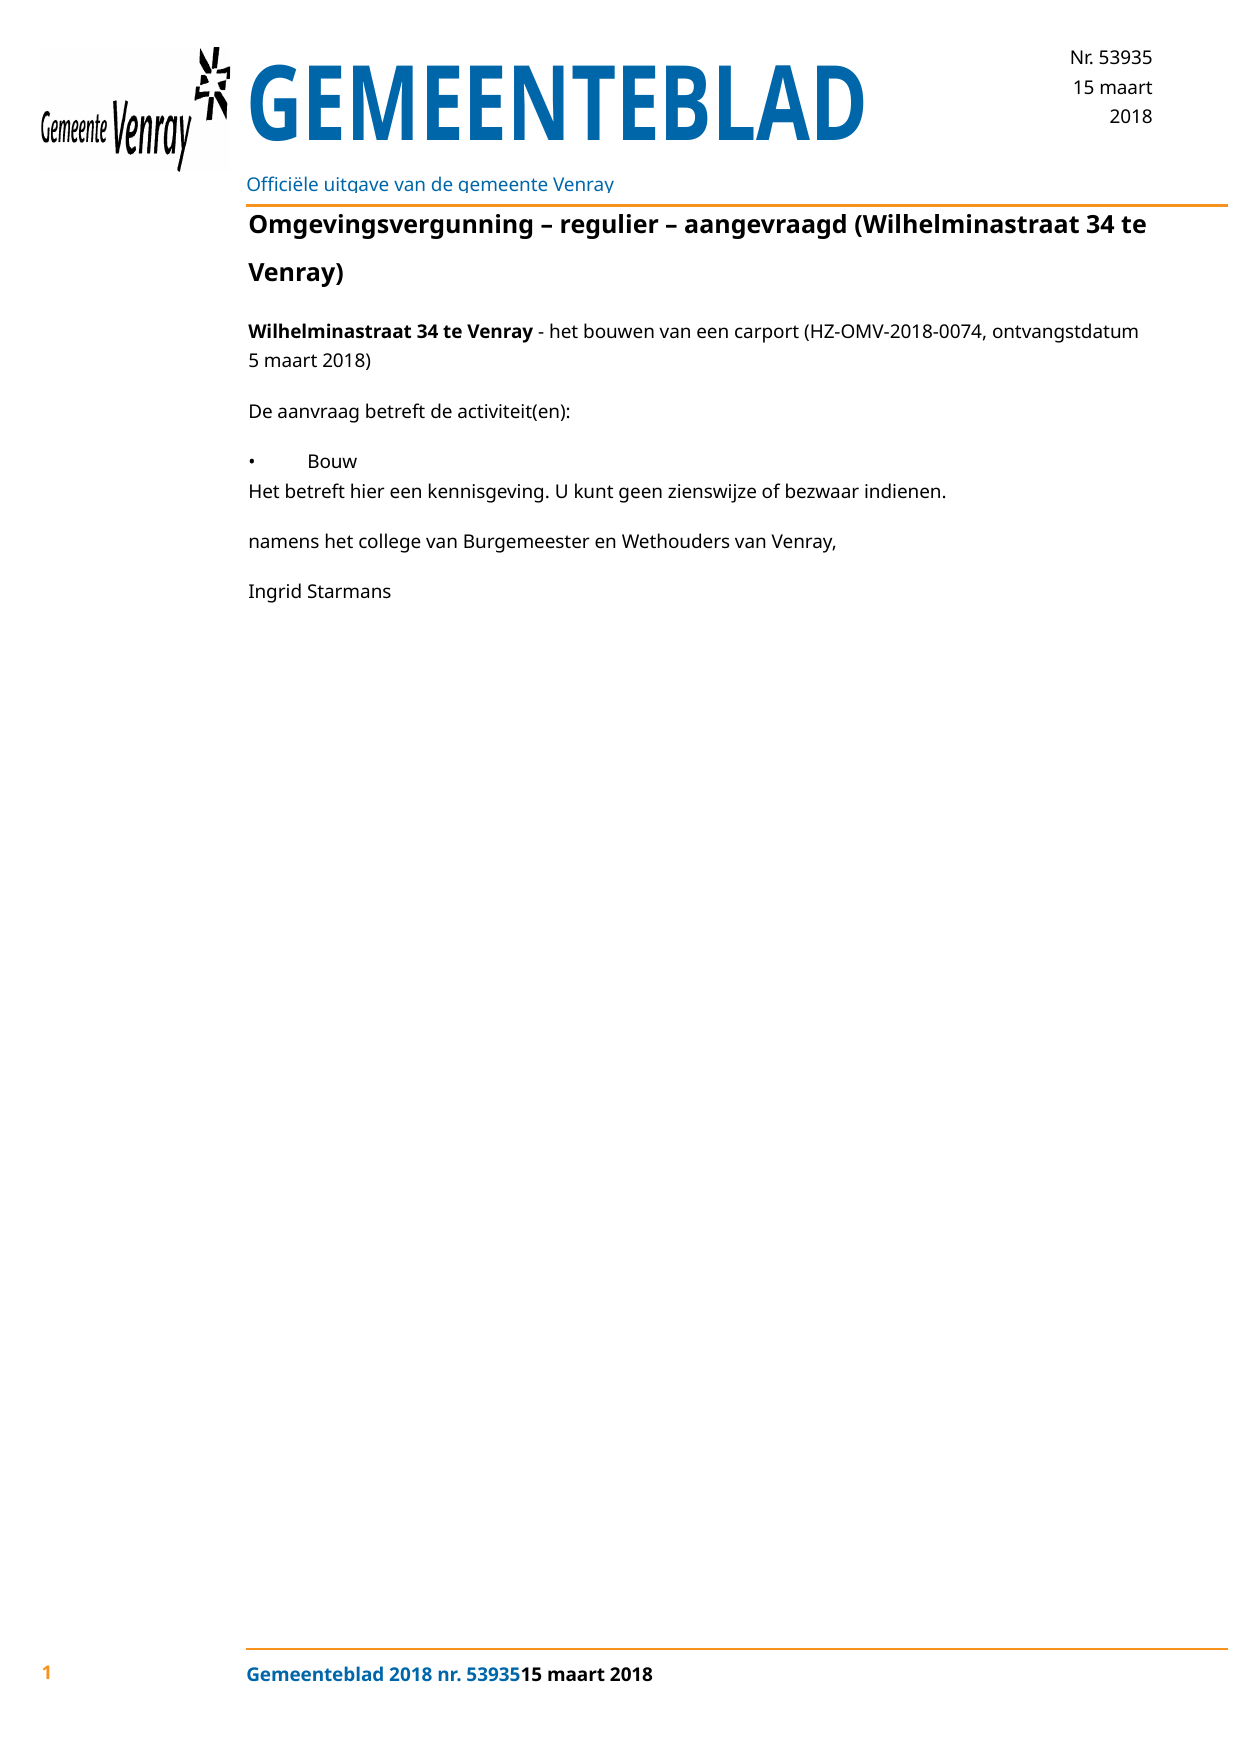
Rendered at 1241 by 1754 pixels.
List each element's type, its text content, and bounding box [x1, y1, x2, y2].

list Bouw [248, 448, 1152, 474]
text Ingrid Starmans [248, 579, 1152, 604]
text De aanvraag betreft de activiteit(en): [248, 398, 1152, 424]
text Omgevingsvergunning – regulier – aangevraagd (Wilhelminastraat 34 te Venray) [248, 207, 1152, 288]
text Het betreft hier een kennisgeving. U kunt geen zienswijze of bezwaar indienen. [248, 478, 1152, 504]
picture [41, 47, 231, 172]
text namens het college van Burgemeester en Wethouders van Venray, [248, 528, 1152, 554]
text Wilhelminastraat 34 te Venray - het bouwen van een carport (HZ-OMV-2018-0074, ontvangstdatum 5 maart 2018) [248, 318, 1152, 373]
